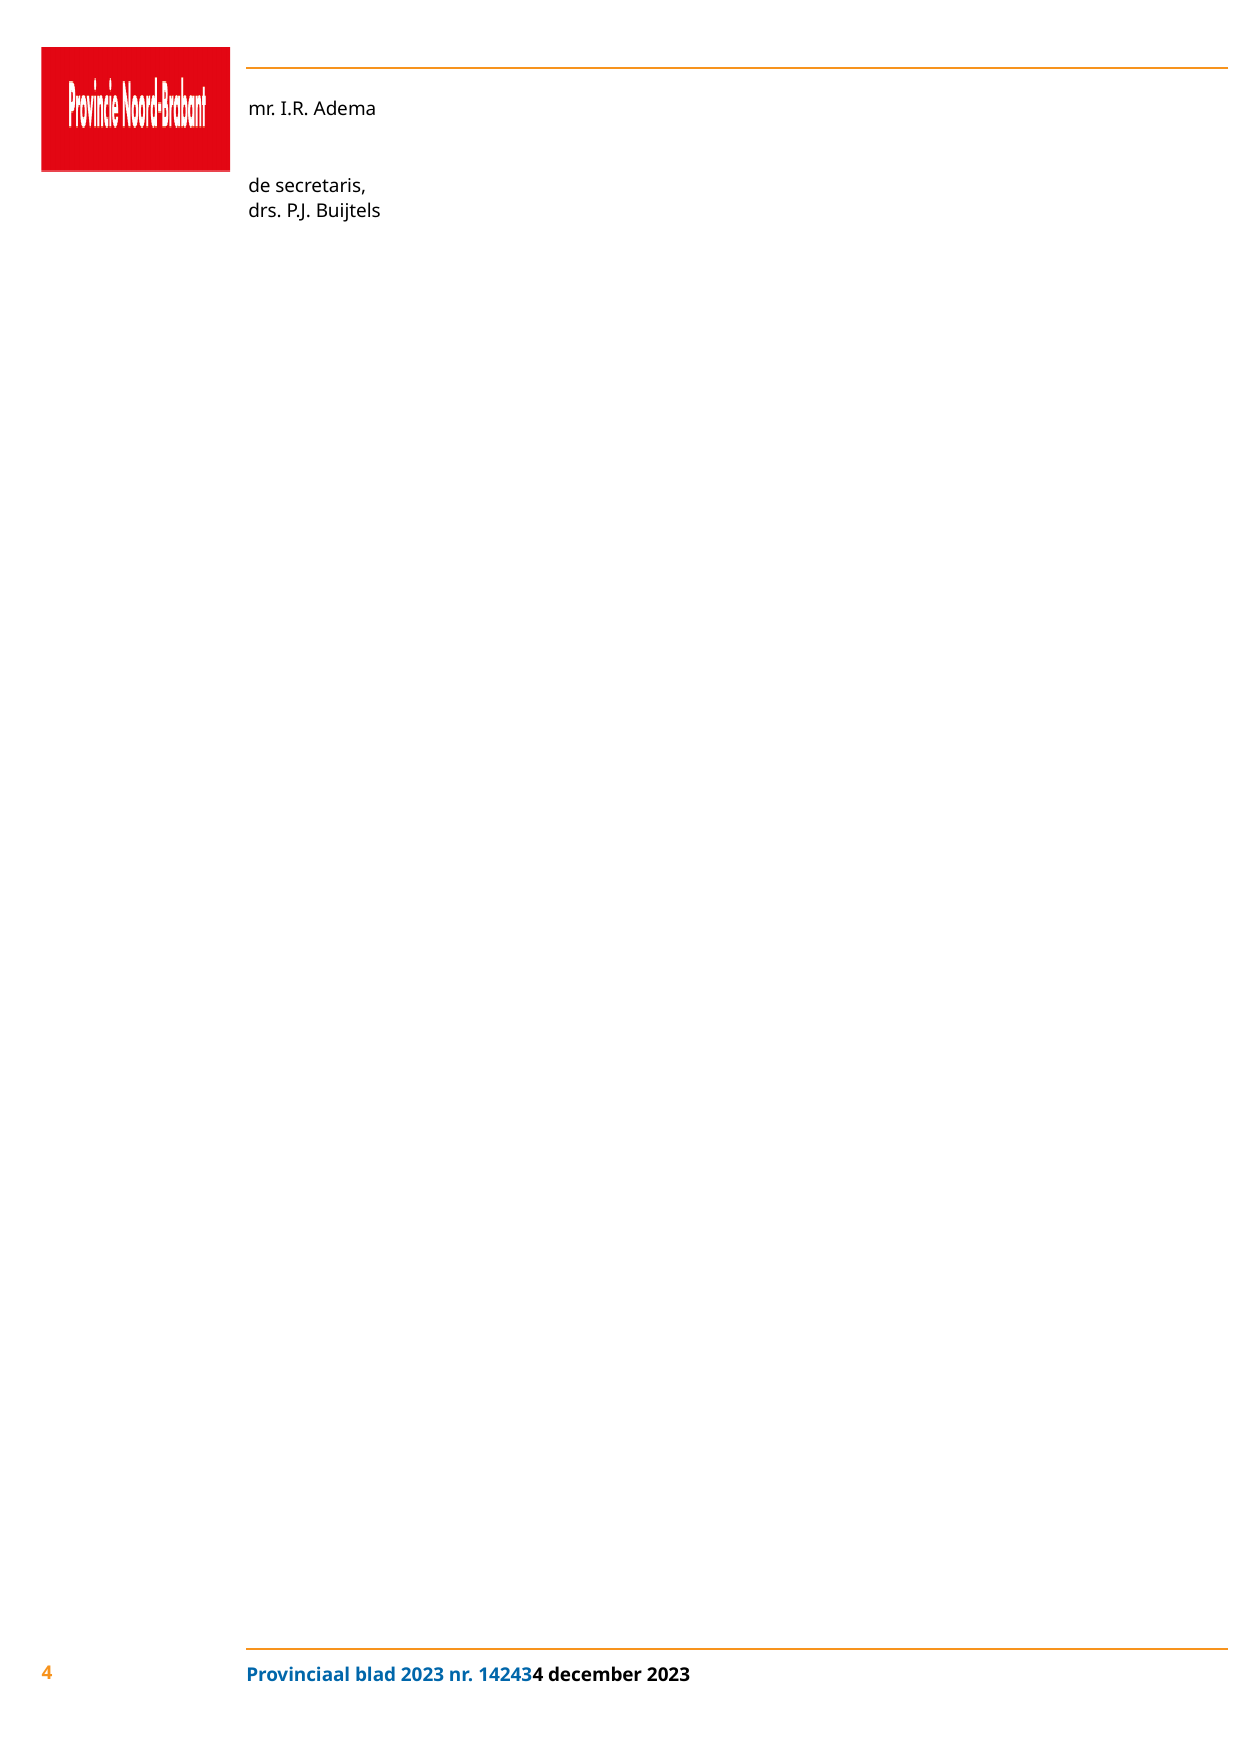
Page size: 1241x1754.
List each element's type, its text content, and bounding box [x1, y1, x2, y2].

text mr. I.R. Adema [248, 95, 1152, 121]
picture [41, 47, 231, 172]
text drs. P.J. Buijtels [248, 198, 1152, 223]
text de secretaris, [248, 172, 1152, 198]
